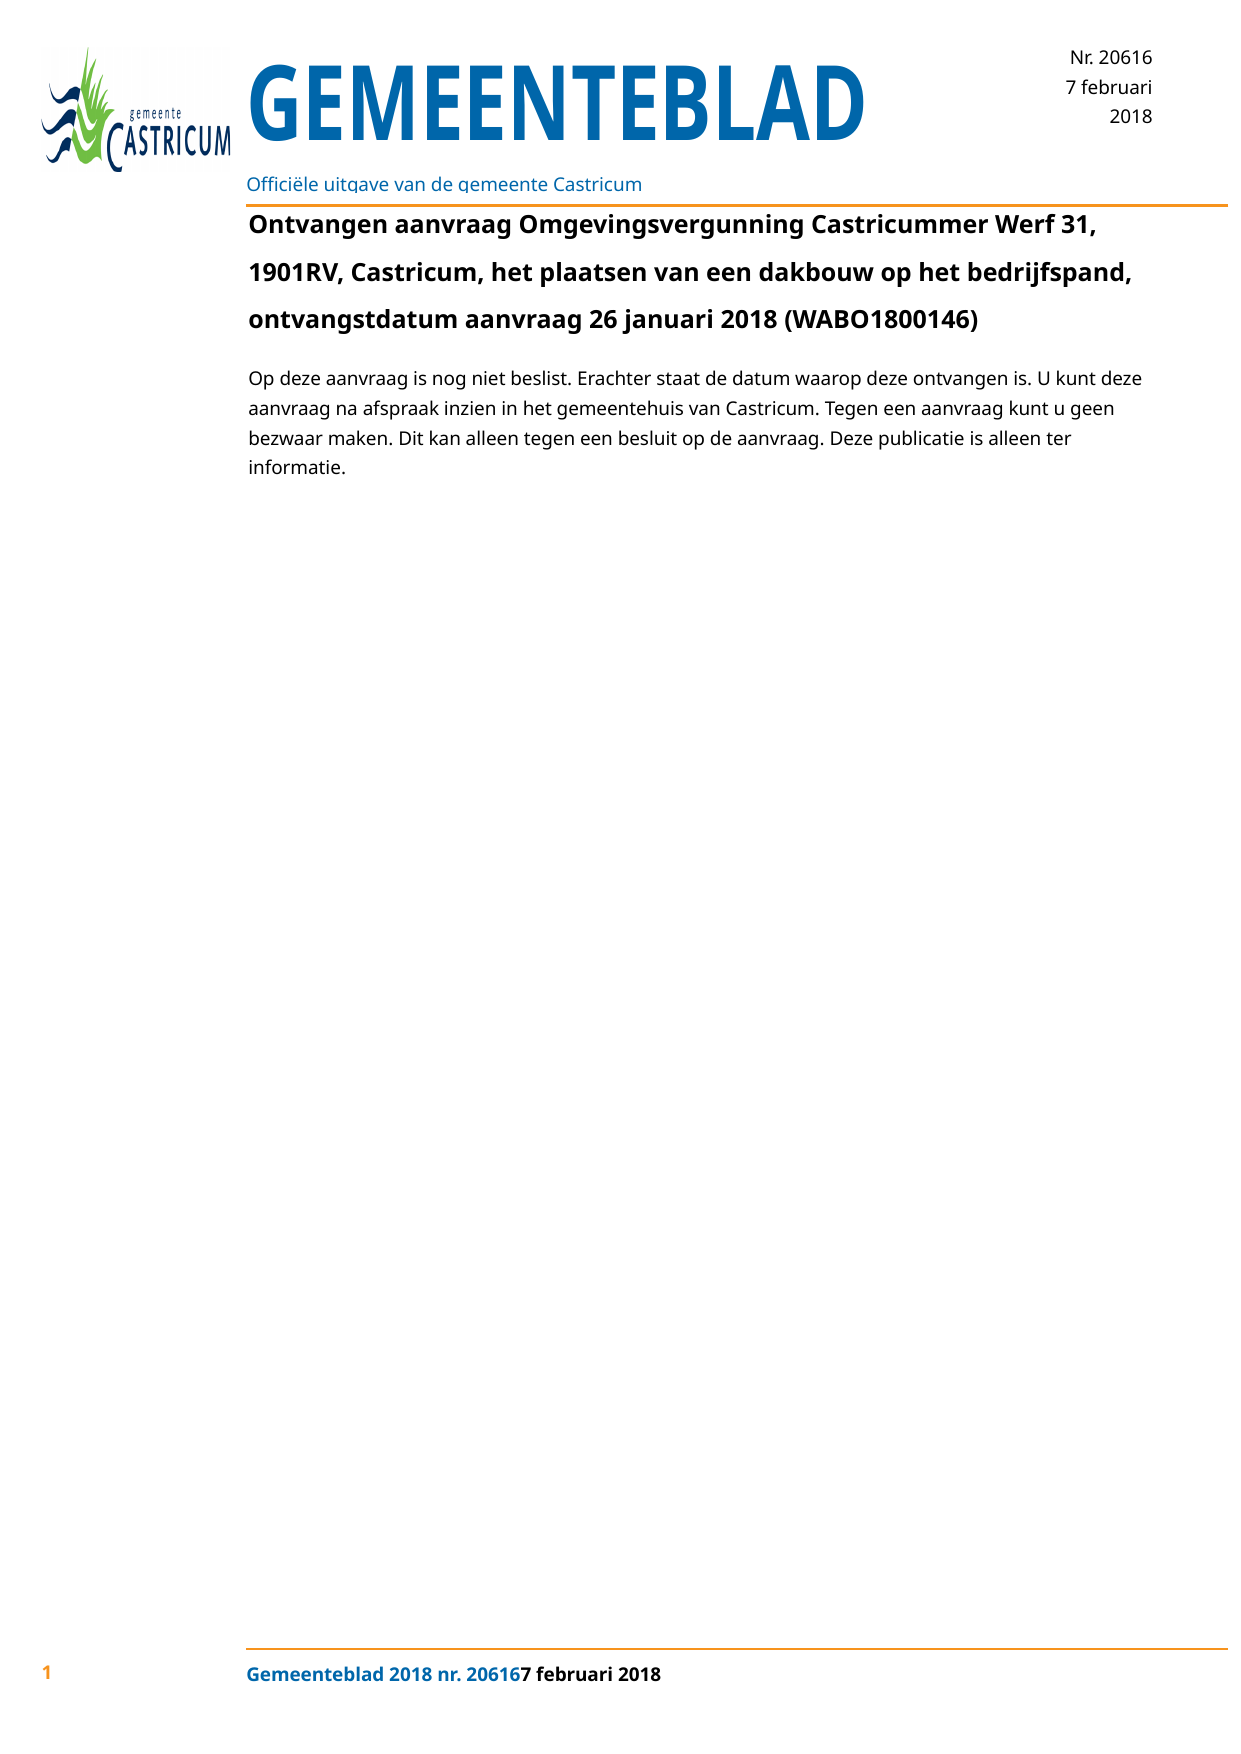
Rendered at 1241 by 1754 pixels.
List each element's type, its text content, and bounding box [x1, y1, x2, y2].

picture [41, 47, 231, 172]
text Ontvangen aanvraag Omgevingsvergunning Castricummer Werf 31, 1901RV, Castricum, het plaatsen van een dakbouw op het bedrijfspand, ontvangstdatum aanvraag 26 januari 2018 (WABO1800146) [248, 207, 1152, 336]
text Op deze aanvraag is nog niet beslist. Erachter staat de datum waarop deze ontvangen is. U kunt deze aanvraag na afspraak inzien in het gemeentehuis van Castricum. Tegen een aanvraag kunt u geen bezwaar maken. Dit kan alleen tegen een besluit op de aanvraag. Deze publicatie is alleen ter informatie. [248, 366, 1152, 480]
